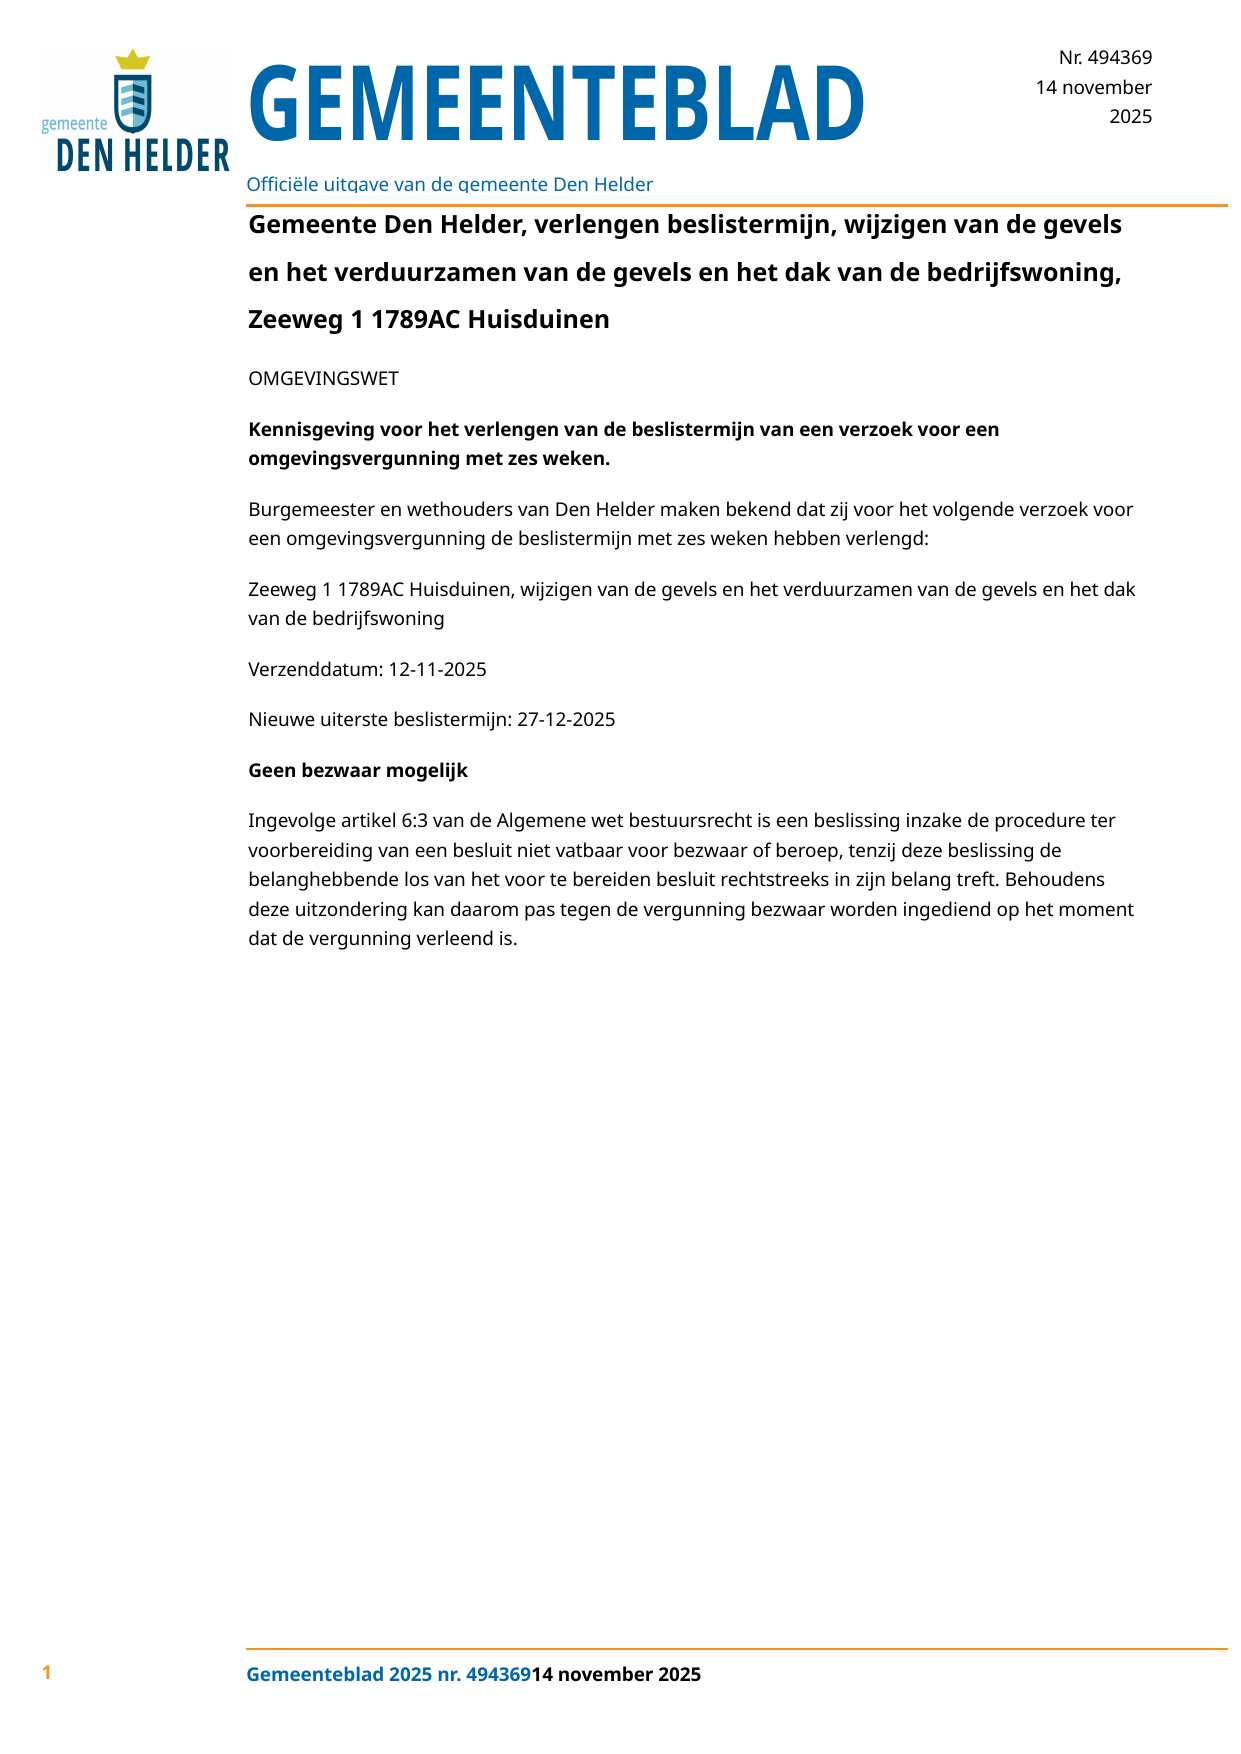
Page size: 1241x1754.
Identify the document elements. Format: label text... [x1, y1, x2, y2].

picture [41, 47, 231, 172]
picture [130, 157, 135, 172]
picture [220, 160, 224, 172]
text Geen bezwaar mogelijk [248, 757, 1152, 782]
text Zeeweg 1 1789AC Huisduinen, wijzigen van de gevels en het verduurzamen van de gevels en het dak van de bedrijfswoning [248, 576, 1152, 631]
text Burgemeester en wethouders van Den Helder maken bekend dat zij voor het volgende verzoek voor een omgevingsvergunning de beslistermijn met zes weken hebben verlengd: [248, 496, 1152, 551]
text Gemeente Den Helder, verlengen beslistermijn, wijzigen van de gevels en het verduurzamen van de gevels en het dak van de bedrijfswoning, Zeeweg 1 1789AC Huisduinen [248, 207, 1152, 336]
text OMGEVINGSWET [248, 366, 1152, 391]
text Ingevolge artikel 6:3 van de Algemene wet bestuursrecht is een beslissing inzake de procedure ter voorbereiding van een besluit niet vatbaar voor bezwaar of beroep, tenzij deze beslissing de belanghebbende los van het voor te bereiden besluit rechtstreeks in zijn belang treft. Behoudens deze uitzondering kan daarom pas tegen de vergunning bezwaar worden ingediend op het moment dat de vergunning verleend is. [248, 807, 1152, 951]
picture [182, 144, 187, 165]
text Nieuwe uiterste beslistermijn: 27-12-2025 [248, 706, 1152, 732]
picture [100, 154, 106, 172]
text Kennisgeving voor het verlengen van de beslistermijn van een verzoek voor een omgevingsvergunning met zes weken. [248, 416, 1152, 471]
text Verzenddatum: 12-11-2025 [248, 656, 1152, 682]
picture [63, 144, 68, 165]
